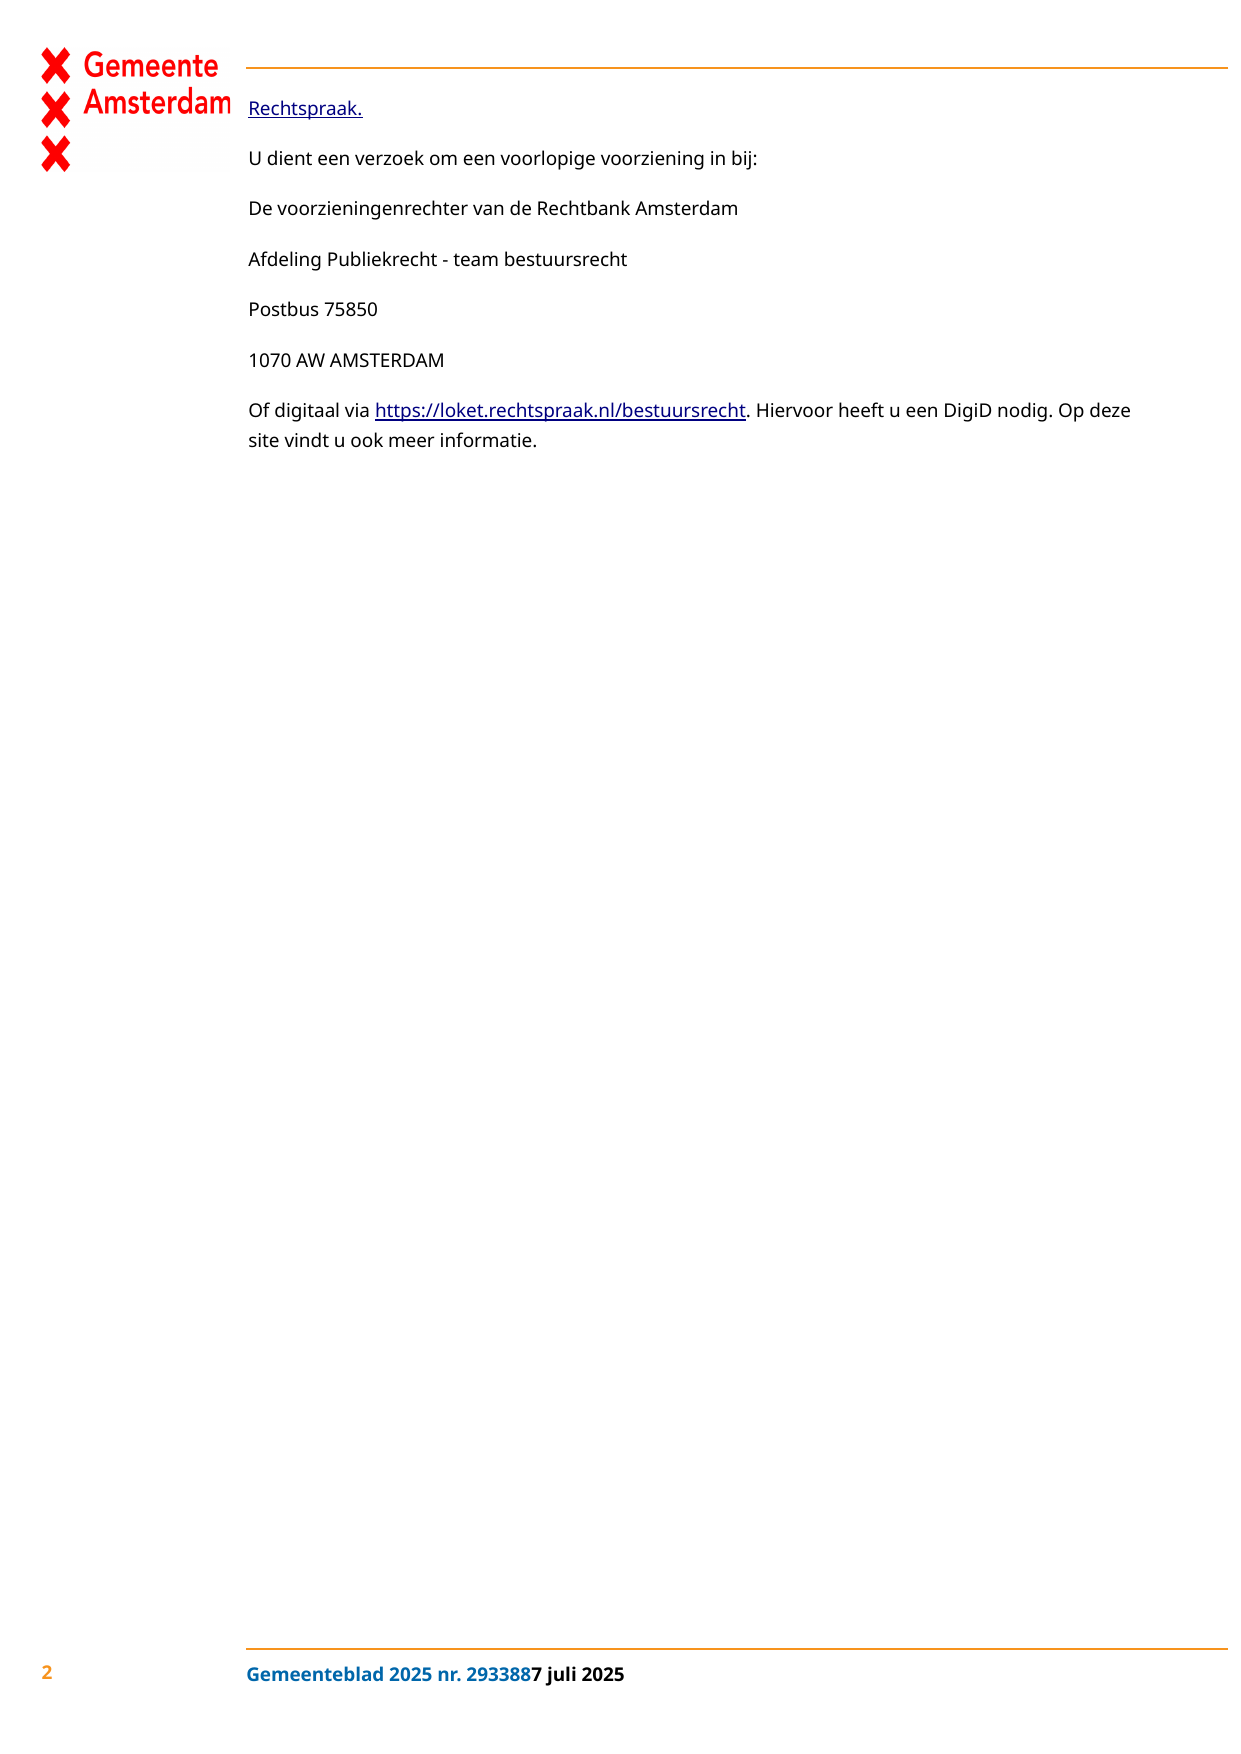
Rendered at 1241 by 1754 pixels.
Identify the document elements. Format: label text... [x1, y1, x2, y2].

text Rechtspraak. [248, 95, 1152, 121]
picture [41, 47, 231, 172]
text 1070 AW AMSTERDAM [248, 347, 1152, 373]
text U dient een verzoek om een voorlopige voorziening in bij: [248, 145, 1152, 171]
text Postbus 75850 [248, 296, 1152, 322]
text Afdeling Publiekrecht - team bestuursrecht [248, 246, 1152, 272]
text Of digitaal via https://loket.rechtspraak.nl/bestuursrecht. Hiervoor heeft u een DigiD nodig. Op deze site vindt u ook meer informatie. [248, 397, 1152, 453]
text De voorzieningenrechter van de Rechtbank Amsterdam [248, 196, 1152, 221]
